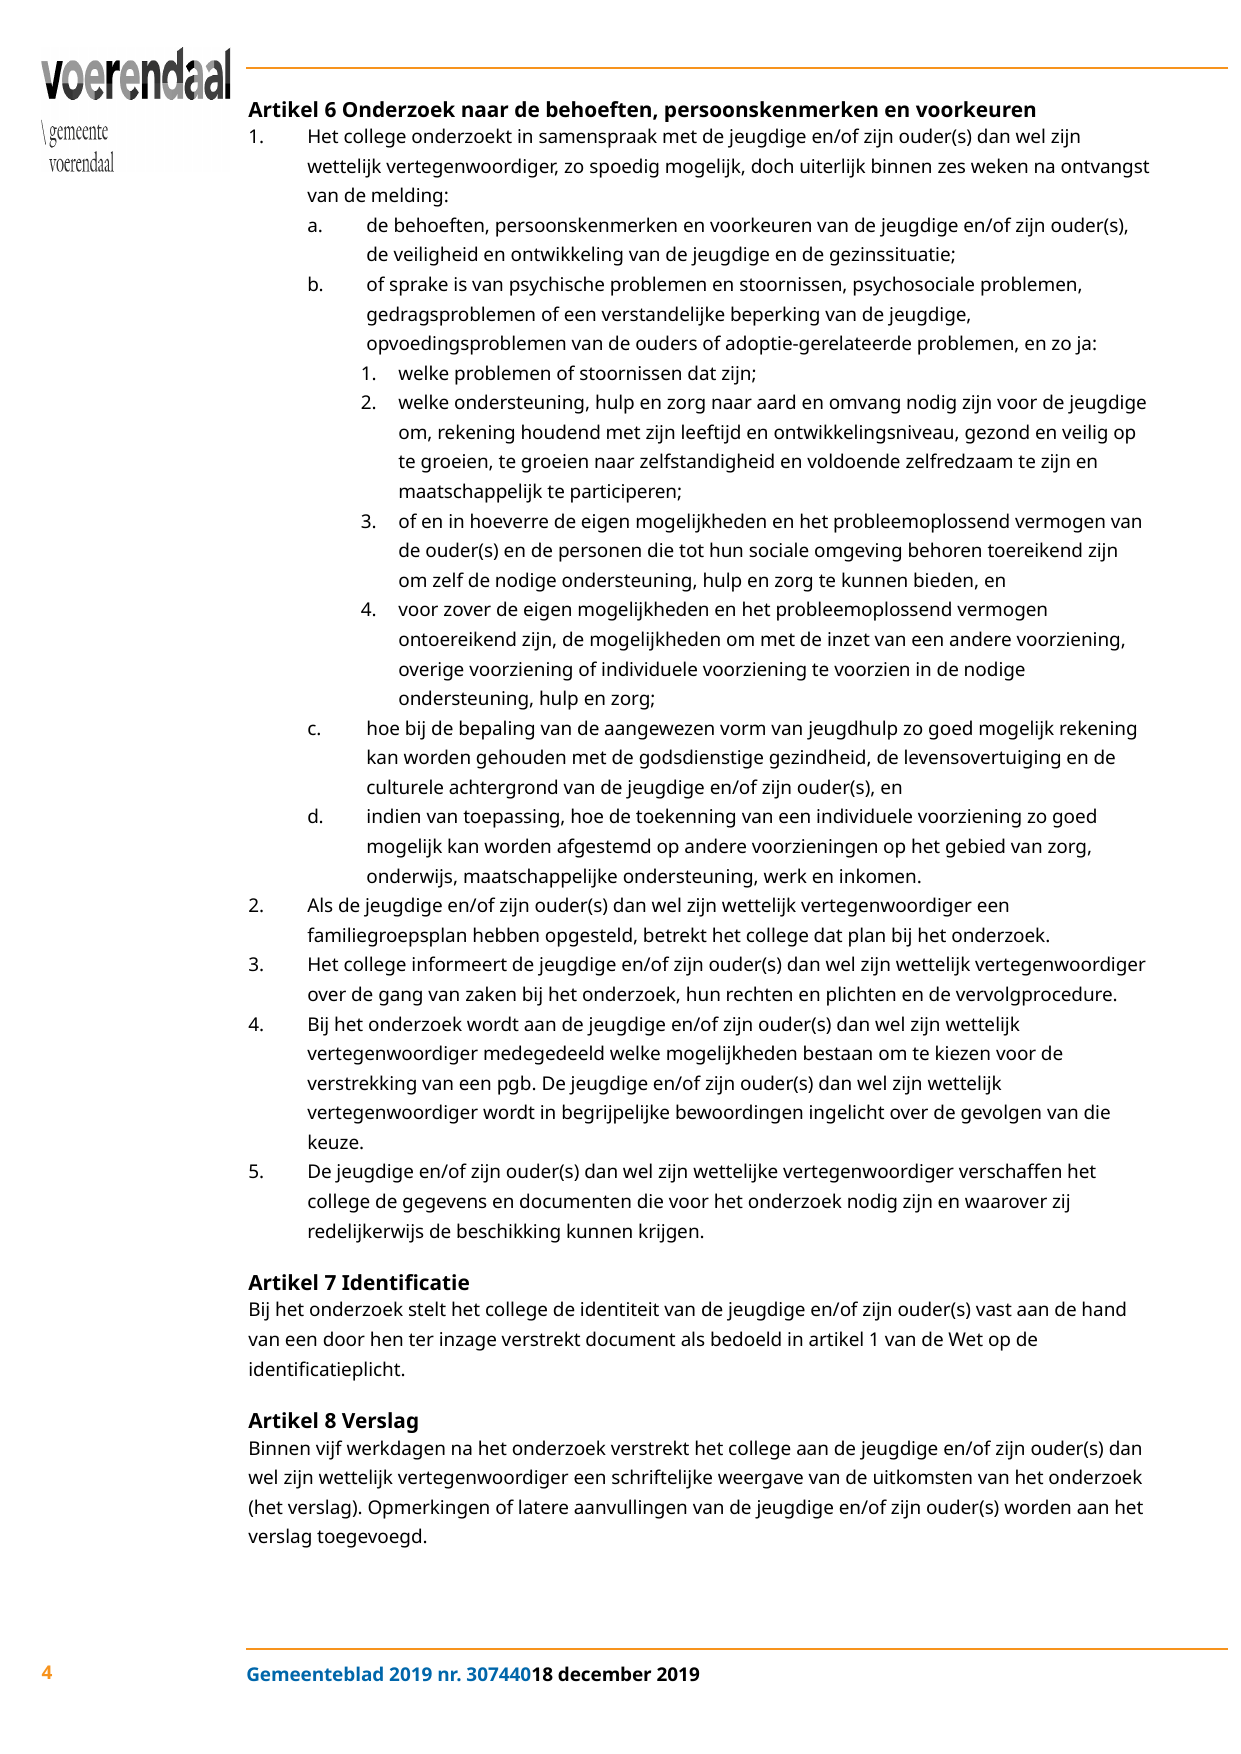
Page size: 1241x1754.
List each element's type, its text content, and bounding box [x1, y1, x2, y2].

list Als de jeugdige en/of zijn ouder(s) dan wel zijn wettelijk vertegenwoordiger een familiegroepsplan hebben opgesteld, betrekt het college dat plan bij het onderzoek. [248, 892, 1152, 948]
list Het college onderzoekt in samenspraak met de jeugdige en/of zijn ouder(s) dan wel zijn wettelijk vertegenwoordiger, zo spoedig mogelijk, doch uiterlijk binnen zes weken na ontvangst van de melding: [248, 123, 1152, 208]
list welke ondersteuning, hulp en zorg naar aard en omvang nodig zijn voor de jeugdige om, rekening houdend met zijn leeftijd en ontwikkelingsniveau, gezond en veilig op te groeien, te groeien naar zelfstandigheid en voldoende zelfredzaam te zijn en maatschappelijk te participeren; [361, 389, 1152, 504]
list voor zover de eigen mogelijkheden en het probleemoplossend vermogen ontoereikend zijn, de mogelijkheden om met de inzet van een andere voorziening, overige voorziening of individuele voorziening te voorzien in de nodige ondersteuning, hulp en zorg; [361, 597, 1152, 711]
text Artikel 6 Onderzoek naar de behoeften, persoonskenmerken en voorkeuren [248, 95, 1152, 123]
text Artikel 8 Verslag [248, 1406, 1152, 1435]
list Het college informeert de jeugdige en/of zijn ouder(s) dan wel zijn wettelijk vertegenwoordiger over de gang van zaken bij het onderzoek, hun rechten en plichten en de vervolgprocedure. [248, 952, 1152, 1007]
list of en in hoeverre de eigen mogelijkheden en het probleemoplossend vermogen van de ouder(s) en de personen die tot hun sociale omgeving behoren toereikend zijn om zelf de nodige ondersteuning, hulp en zorg te kunnen bieden, en [361, 508, 1152, 593]
text Binnen vijf werkdagen na het onderzoek verstrekt het college aan de jeugdige en/of zijn ouder(s) dan wel zijn wettelijk vertegenwoordiger een schriftelijke weergave van de uitkomsten van het onderzoek (het verslag). Opmerkingen of latere aanvullingen van de jeugdige en/of zijn ouder(s) worden aan het verslag toegevoegd. [248, 1435, 1152, 1549]
text Bij het onderzoek stelt het college de identiteit van de jeugdige en/of zijn ouder(s) vast aan de hand van een door hen ter inzage verstrekt document als bedoeld in artikel 1 van de Wet op de identificatieplicht. [248, 1297, 1152, 1382]
list indien van toepassing, hoe de toekenning van een individuele voorziening zo goed mogelijk kan worden afgestemd op andere voorzieningen op het gebied van zorg, onderwijs, maatschappelijke ondersteuning, werk en inkomen. [307, 804, 1152, 888]
picture [41, 47, 231, 172]
list De jeugdige en/of zijn ouder(s) dan wel zijn wettelijke vertegenwoordiger verschaffen het college de gegevens en documenten die voor het onderzoek nodig zijn en waarover zij redelijkerwijs de beschikking kunnen krijgen. [248, 1159, 1152, 1243]
list de behoeften, persoonskenmerken en voorkeuren van de jeugdige en/of zijn ouder(s), de veiligheid en ontwikkeling van de jeugdige en de gezinssituatie; [307, 212, 1152, 267]
list Bij het onderzoek wordt aan de jeugdige en/of zijn ouder(s) dan wel zijn wettelijk vertegenwoordiger medegedeeld welke mogelijkheden bestaan om te kiezen voor de verstrekking van een pgb. De jeugdige en/of zijn ouder(s) dan wel zijn wettelijk vertegenwoordiger wordt in begrijpelijke bewoordingen ingelicht over de gevolgen van die keuze. [248, 1011, 1152, 1155]
list hoe bij de bepaling van de aangewezen vorm van jeugdhulp zo goed mogelijk rekening kan worden gehouden met de godsdienstige gezindheid, de levensovertuiging en de culturele achtergrond van de jeugdige en/of zijn ouder(s), en [307, 715, 1152, 800]
list welke problemen of stoornissen dat zijn; [361, 360, 1152, 386]
text Artikel 7 Identificatie [248, 1268, 1152, 1297]
list of sprake is van psychische problemen en stoornissen, psychosociale problemen, gedragsproblemen of een verstandelijke beperking van de jeugdige, opvoedingsproblemen van de ouders of adoptie-gerelateerde problemen, en zo ja: [307, 271, 1152, 356]
